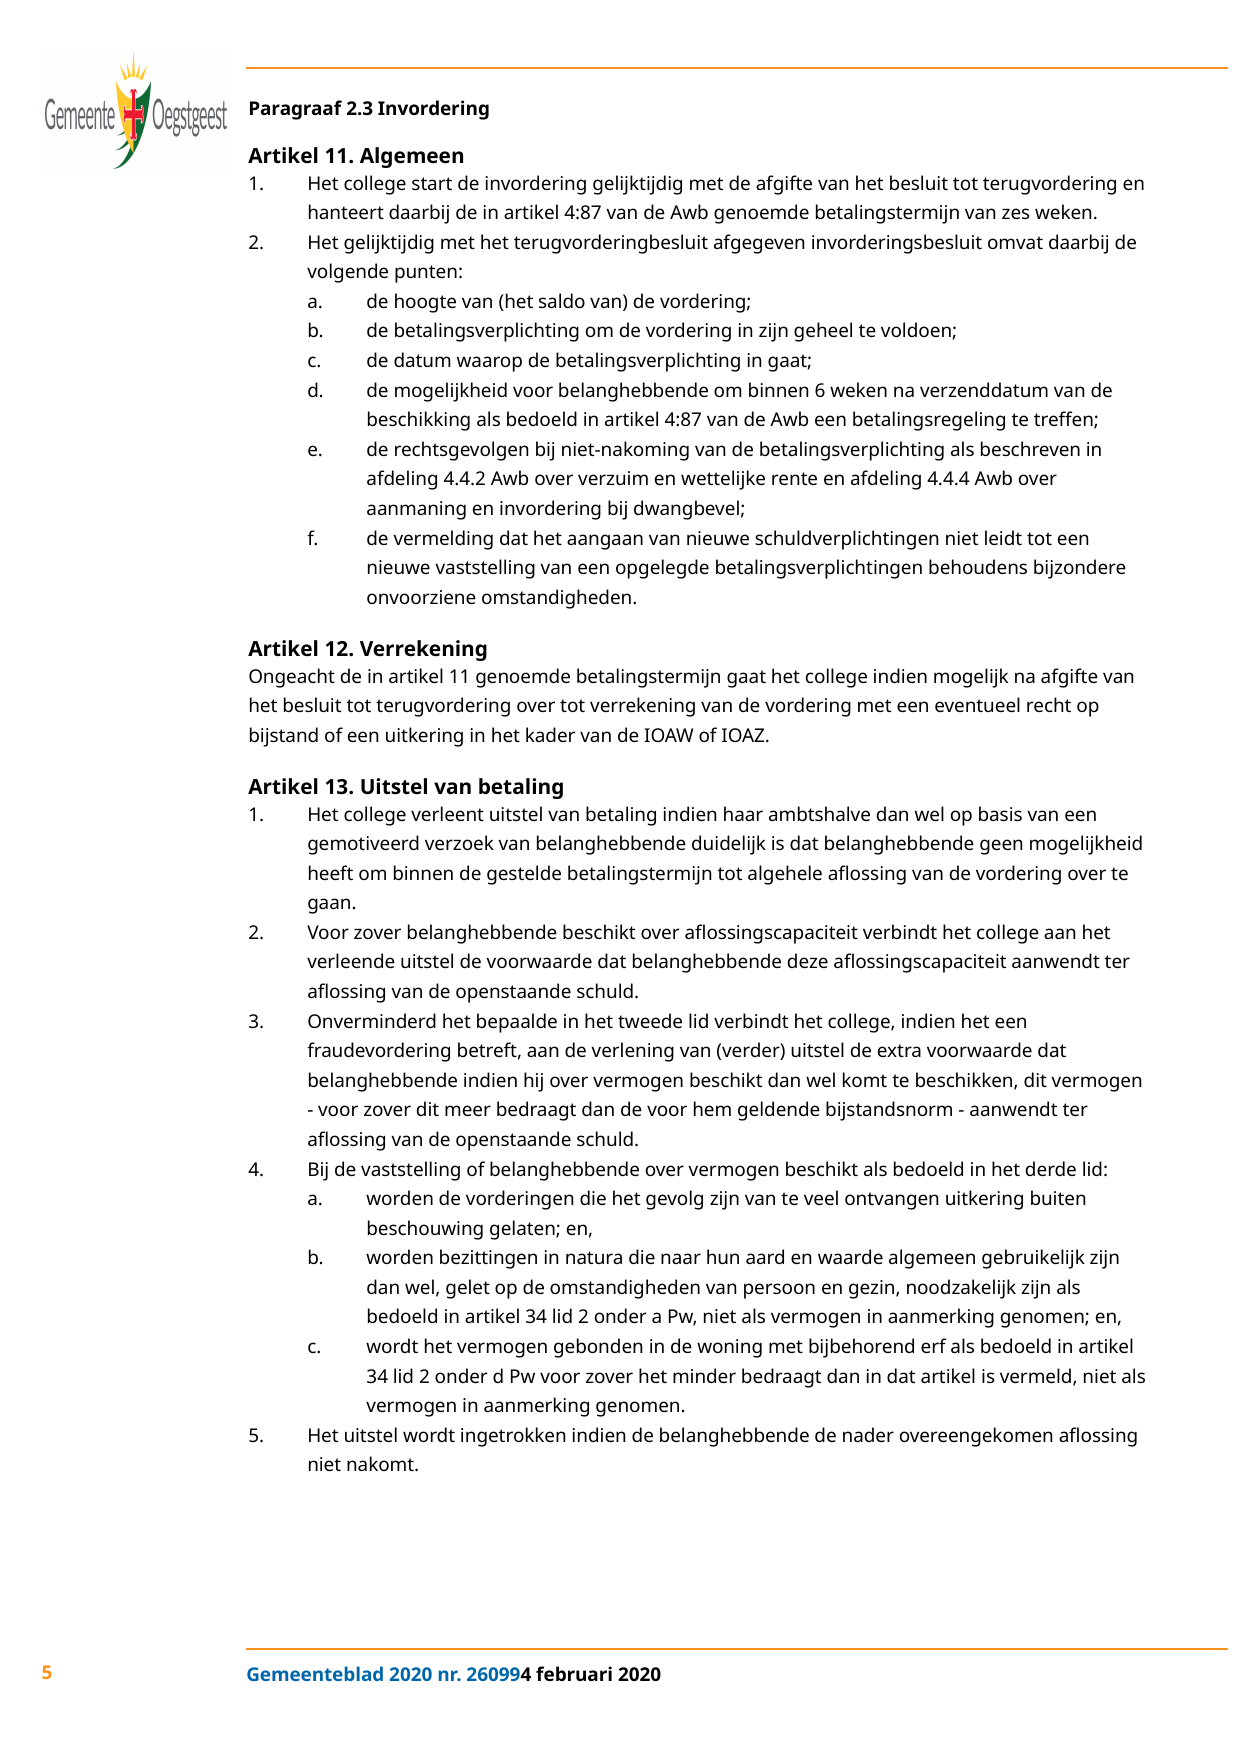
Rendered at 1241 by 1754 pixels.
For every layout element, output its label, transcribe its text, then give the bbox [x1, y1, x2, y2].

text Paragraaf 2.3 Invordering [248, 95, 1152, 121]
list Het uitstel wordt ingetrokken indien de belanghebbende de nader overeengekomen aflossing niet nakomt. [248, 1422, 1152, 1477]
list Bij de vaststelling of belanghebbende over vermogen beschikt als bedoeld in het derde lid: [248, 1156, 1152, 1182]
list de betalingsverplichting om de vordering in zijn geheel te voldoen; [307, 318, 1152, 343]
list Onverminderd het bepaalde in het tweede lid verbindt het college, indien het een fraudevordering betreft, aan de verlening van (verder) uitstel de extra voorwaarde dat belanghebbende indien hij over vermogen beschikt dan wel komt te beschikken, dit vermogen - voor zover dit meer bedraagt dan de voor hem geldende bijstandsnorm - aanwendt ter aflossing van de openstaande schuld. [248, 1008, 1152, 1152]
list de datum waarop de betalingsverplichting in gaat; [307, 347, 1152, 373]
picture [41, 47, 231, 172]
text Artikel 13. Uitstel van betaling [248, 772, 1152, 801]
list Voor zover belanghebbende beschikt over aflossingscapaciteit verbindt het college aan het verleende uitstel de voorwaarde dat belanghebbende deze aflossingscapaciteit aanwendt ter aflossing van de openstaande schuld. [248, 919, 1152, 1004]
list de mogelijkheid voor belanghebbende om binnen 6 weken na verzenddatum van de beschikking als bedoeld in artikel 4:87 van de Awb een betalingsregeling te treffen; [307, 377, 1152, 432]
list de vermelding dat het aangaan van nieuwe schuldverplichtingen niet leidt tot een nieuwe vaststelling van een opgelegde betalingsverplichtingen behoudens bijzondere onvoorziene omstandigheden. [307, 525, 1152, 610]
list wordt het vermogen gebonden in de woning met bijbehorend erf als bedoeld in artikel 34 lid 2 onder d Pw voor zover het minder bedraagt dan in dat artikel is vermeld, niet als vermogen in aanmerking genomen. [307, 1333, 1152, 1418]
list Het gelijktijdig met het terugvorderingbesluit afgegeven invorderingsbesluit omvat daarbij de volgende punten: [248, 229, 1152, 284]
list de hoogte van (het saldo van) de vordering; [307, 288, 1152, 314]
text Artikel 12. Verrekening [248, 634, 1152, 663]
list worden de vorderingen die het gevolg zijn van te veel ontvangen uitkering buiten beschouwing gelaten; en, [307, 1185, 1152, 1241]
list Het college start de invordering gelijktijdig met de afgifte van het besluit tot terugvordering en hanteert daarbij de in artikel 4:87 van de Awb genoemde betalingstermijn van zes weken. [248, 170, 1152, 225]
list worden bezittingen in natura die naar hun aard en waarde algemeen gebruikelijk zijn dan wel, gelet op de omstandigheden van persoon en gezin, noodzakelijk zijn als bedoeld in artikel 34 lid 2 onder a Pw, niet als vermogen in aanmerking genomen; en, [307, 1244, 1152, 1329]
text Artikel 11. Algemeen [248, 141, 1152, 170]
list Het college verleent uitstel van betaling indien haar ambtshalve dan wel op basis van een gemotiveerd verzoek van belanghebbende duidelijk is dat belanghebbende geen mogelijkheid heeft om binnen de gestelde betalingstermijn tot algehele aflossing van de vordering over te gaan. [248, 801, 1152, 915]
list de rechtsgevolgen bij niet-nakoming van de betalingsverplichting als beschreven in afdeling 4.4.2 Awb over verzuim en wettelijke rente en afdeling 4.4.4 Awb over aanmaning en invordering bij dwangbevel; [307, 436, 1152, 521]
text Ongeacht de in artikel 11 genoemde betalingstermijn gaat het college indien mogelijk na afgifte van het besluit tot terugvordering over tot verrekening van de vordering met een eventueel recht op bijstand of een uitkering in het kader van de IOAW of IOAZ. [248, 663, 1152, 748]
